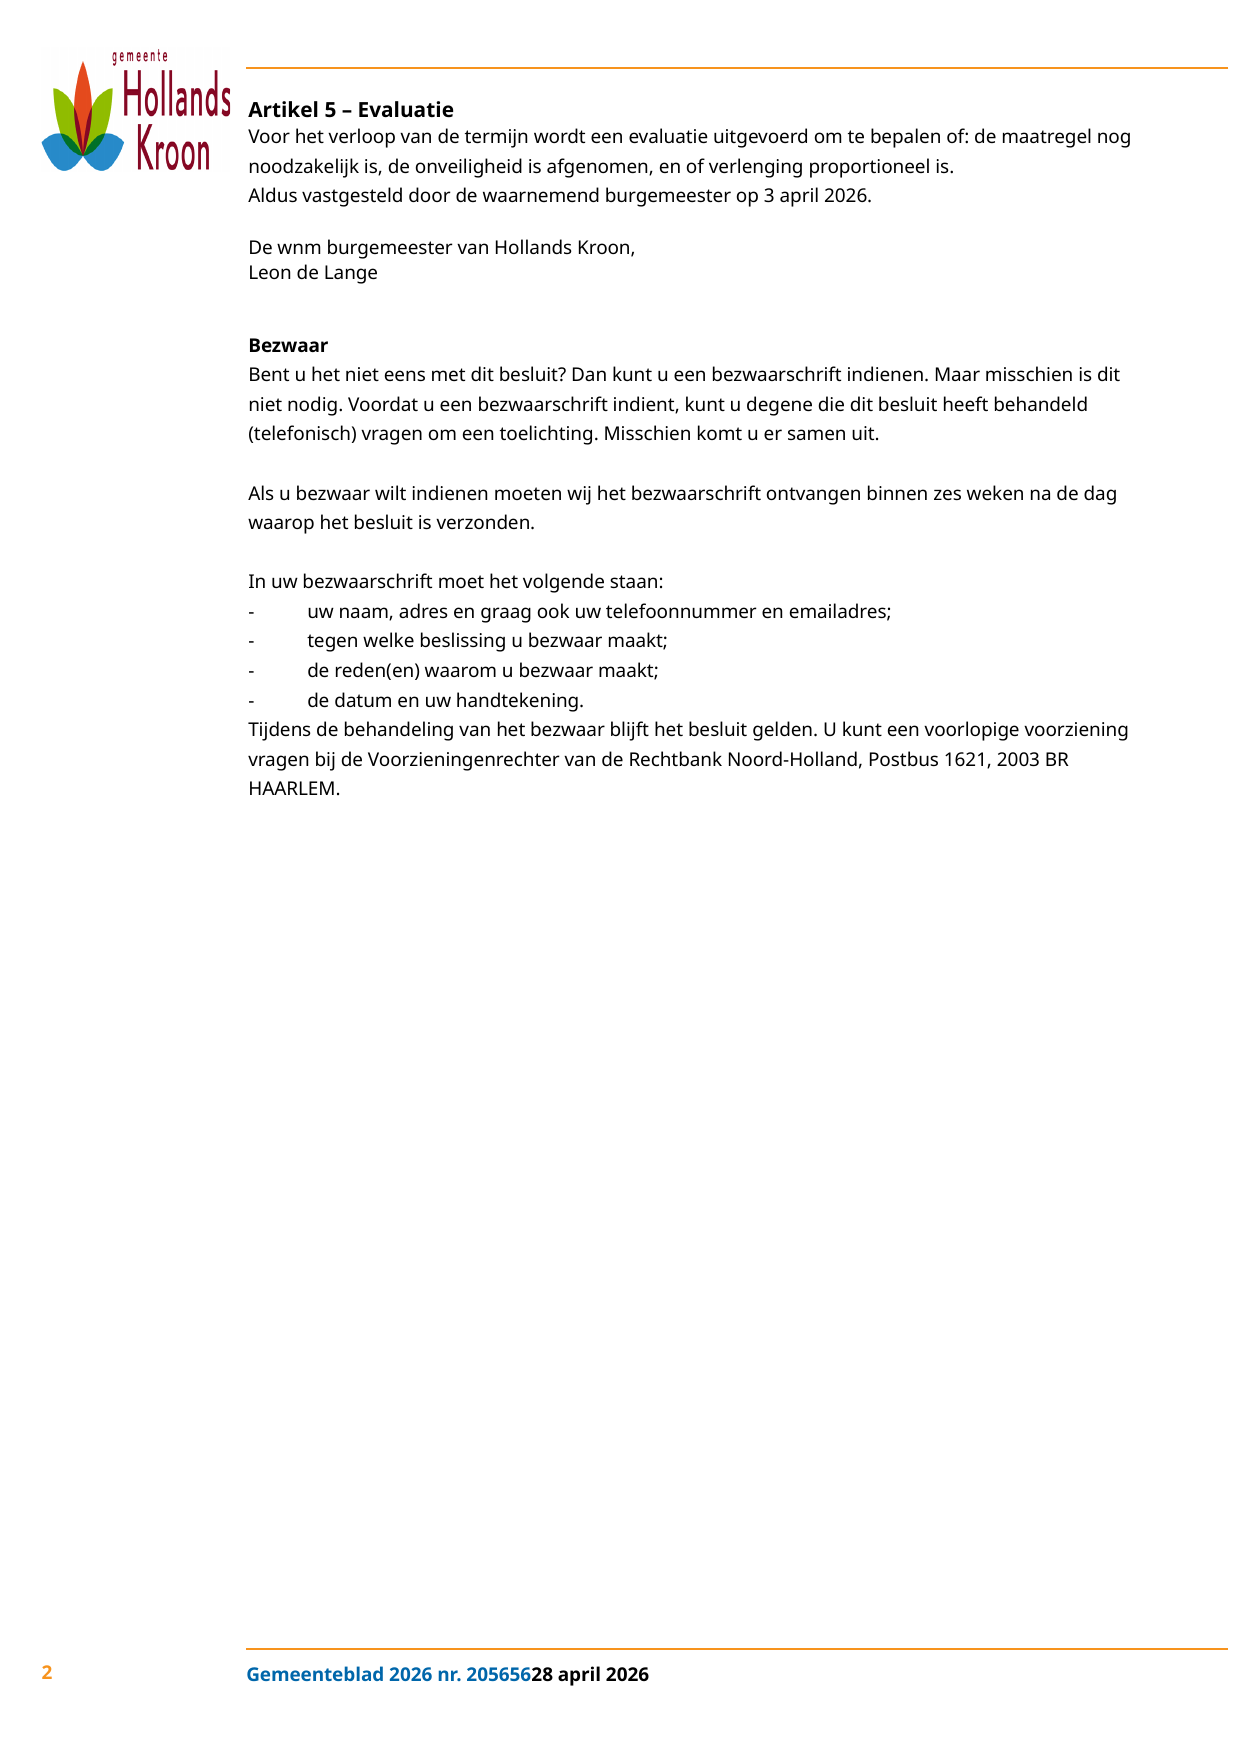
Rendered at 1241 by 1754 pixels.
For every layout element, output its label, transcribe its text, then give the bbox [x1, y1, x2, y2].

list de datum en uw handtekening. [248, 687, 1152, 713]
list de reden(en) waarom u bezwaar maakt; [248, 657, 1152, 683]
text Bezwaar [248, 332, 1152, 358]
text Tijdens de behandeling van het bezwaar blijft het besluit gelden. U kunt een voorlopige voorziening vragen bij de Voorzieningenrechter van de Rechtbank Noord-Holland, Postbus 1621, 2003 BR HAARLEM. [248, 716, 1152, 801]
text Artikel 5 – Evaluatie [248, 95, 1152, 123]
text De wnm burgemeester van Hollands Kroon, [248, 234, 1152, 259]
text Bent u het niet eens met dit besluit? Dan kunt u een bezwaarschrift indienen. Maar misschien is dit niet nodig. Voordat u een bezwaarschrift indient, kunt u degene die dit besluit heeft behandeld (telefonisch) vragen om een toelichting. Misschien komt u er samen uit. [248, 361, 1152, 446]
text Voor het verloop van de termijn wordt een evaluatie uitgevoerd om te bepalen of: de maatregel nog noodzakelijk is, de onveiligheid is afgenomen, en of verlenging proportioneel is. [248, 123, 1152, 178]
text Leon de Lange [248, 259, 1152, 285]
text Als u bezwaar wilt indienen moeten wij het bezwaarschrift ontvangen binnen zes weken na de dag waarop het besluit is verzonden. [248, 480, 1152, 535]
text Aldus vastgesteld door de waarnemend burgemeester op 3 april 2026. [248, 182, 1152, 208]
picture [41, 47, 231, 172]
text In uw bezwaarschrift moet het volgende staan: [248, 568, 1152, 594]
list tegen welke beslissing u bezwaar maakt; [248, 628, 1152, 653]
list uw naam, adres en graag ook uw telefoonnummer en emailadres; [248, 598, 1152, 624]
